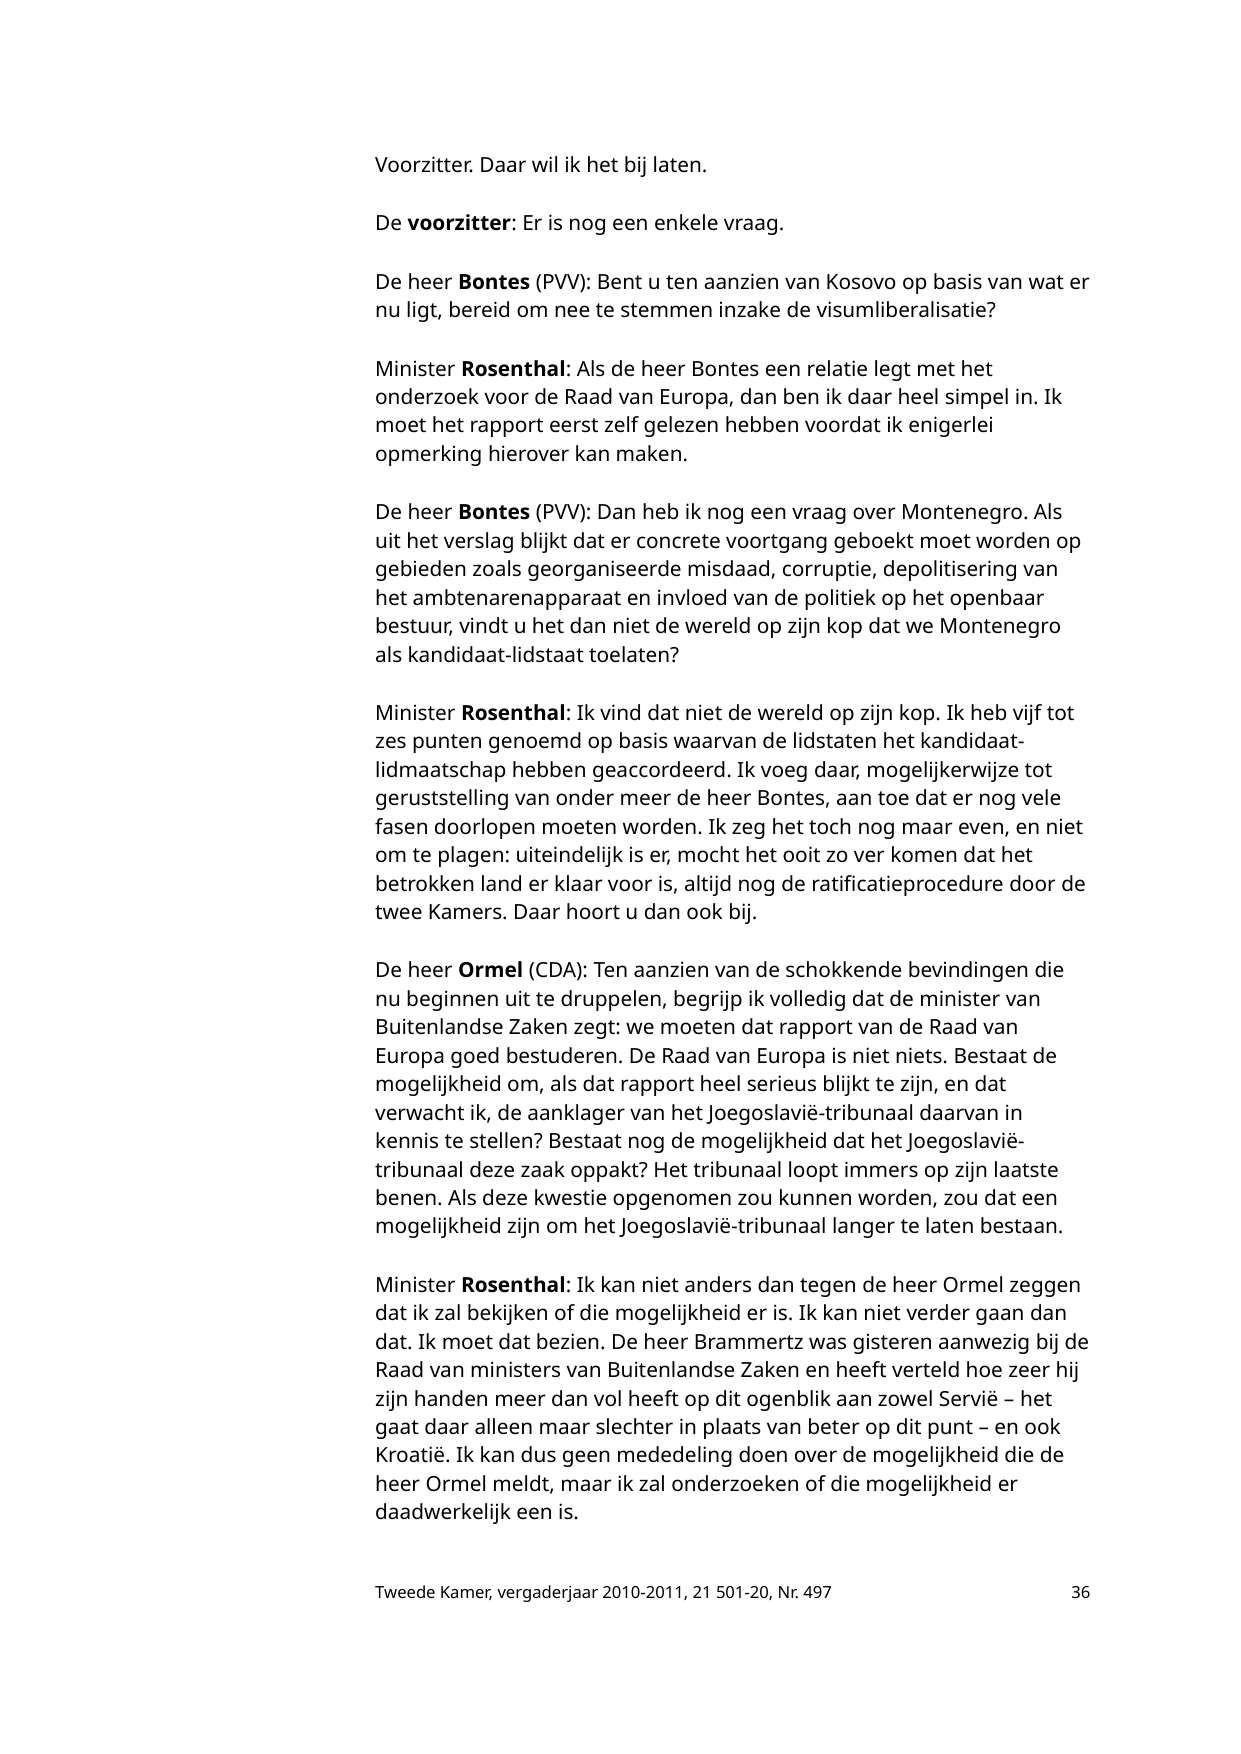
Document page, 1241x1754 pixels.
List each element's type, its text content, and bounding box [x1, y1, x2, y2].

text De heer Ormel (CDA): Ten aanzien van de schokkende bevindingen die nu beginnen uit te druppelen, begrijp ik volledig dat de minister van Buitenlandse Zaken zegt: we moeten dat rapport van de Raad van Europa goed bestuderen. De Raad van Europa is niet niets. Bestaat de mogelijkheid om, als dat rapport heel serieus blijkt te zijn, en dat verwacht ik, de aanklager van het Joegoslavië-tribunaal daarvan in kennis te stellen? Bestaat nog de mogelijkheid dat het Joegoslavië-tribunaal deze zaak oppakt? Het tribunaal loopt immers op zijn laatste benen. Als deze kwestie opgenomen zou kunnen worden, zou dat een mogelijkheid zijn om het Joegoslavië-tribunaal langer te laten bestaan. [375, 956, 1090, 1240]
text Minister Rosenthal: Als de heer Bontes een relatie legt met het onderzoek voor de Raad van Europa, dan ben ik daar heel simpel in. Ik moet het rapport eerst zelf gelezen hebben voordat ik enigerlei opmerking hierover kan maken. [375, 354, 1090, 467]
text Voorzitter. Daar wil ik het bij laten. [375, 150, 1090, 178]
text De voorzitter: Er is nog een enkele vraag. [375, 208, 1090, 237]
text Minister Rosenthal: Ik kan niet anders dan tegen de heer Ormel zeggen dat ik zal bekijken of die mogelijkheid er is. Ik kan niet verder gaan dan dat. Ik moet dat bezien. De heer Brammertz was gisteren aanwezig bij de Raad van ministers van Buitenlandse Zaken en heeft verteld hoe zeer hij zijn handen meer dan vol heeft op dit ogenblik aan zowel Servië – het gaat daar alleen maar slechter in plaats van beter op dit punt – en ook Kroatië. Ik kan dus geen mededeling doen over de mogelijkheid die de heer Ormel meldt, maar ik zal onderzoeken of die mogelijkheid er daadwerkelijk een is. [375, 1270, 1090, 1526]
text De heer Bontes (PVV): Dan heb ik nog een vraag over Montenegro. Als uit het verslag blijkt dat er concrete voortgang geboekt moet worden op gebieden zoals georganiseerde misdaad, corruptie, depolitisering van het ambtenarenapparaat en invloed van de politiek op het openbaar bestuur, vindt u het dan niet de wereld op zijn kop dat we Montenegro als kandidaat-lidstaat toelaten? [375, 497, 1090, 668]
text De heer Bontes (PVV): Bent u ten aanzien van Kosovo op basis van wat er nu ligt, bereid om nee te stemmen inzake de visumliberalisatie? [375, 267, 1090, 324]
text Minister Rosenthal: Ik vind dat niet de wereld op zijn kop. Ik heb vijf tot zes punten genoemd op basis waarvan de lidstaten het kandidaat-lidmaatschap hebben geaccordeerd. Ik voeg daar, mogelijkerwijze tot geruststelling van onder meer de heer Bontes, aan toe dat er nog vele fasen doorlopen moeten worden. Ik zeg het toch nog maar even, en niet om te plagen: uiteindelijk is er, mocht het ooit zo ver komen dat het betrokken land er klaar voor is, altijd nog de ratificatieprocedure door de twee Kamers. Daar hoort u dan ook bij. [375, 698, 1090, 926]
